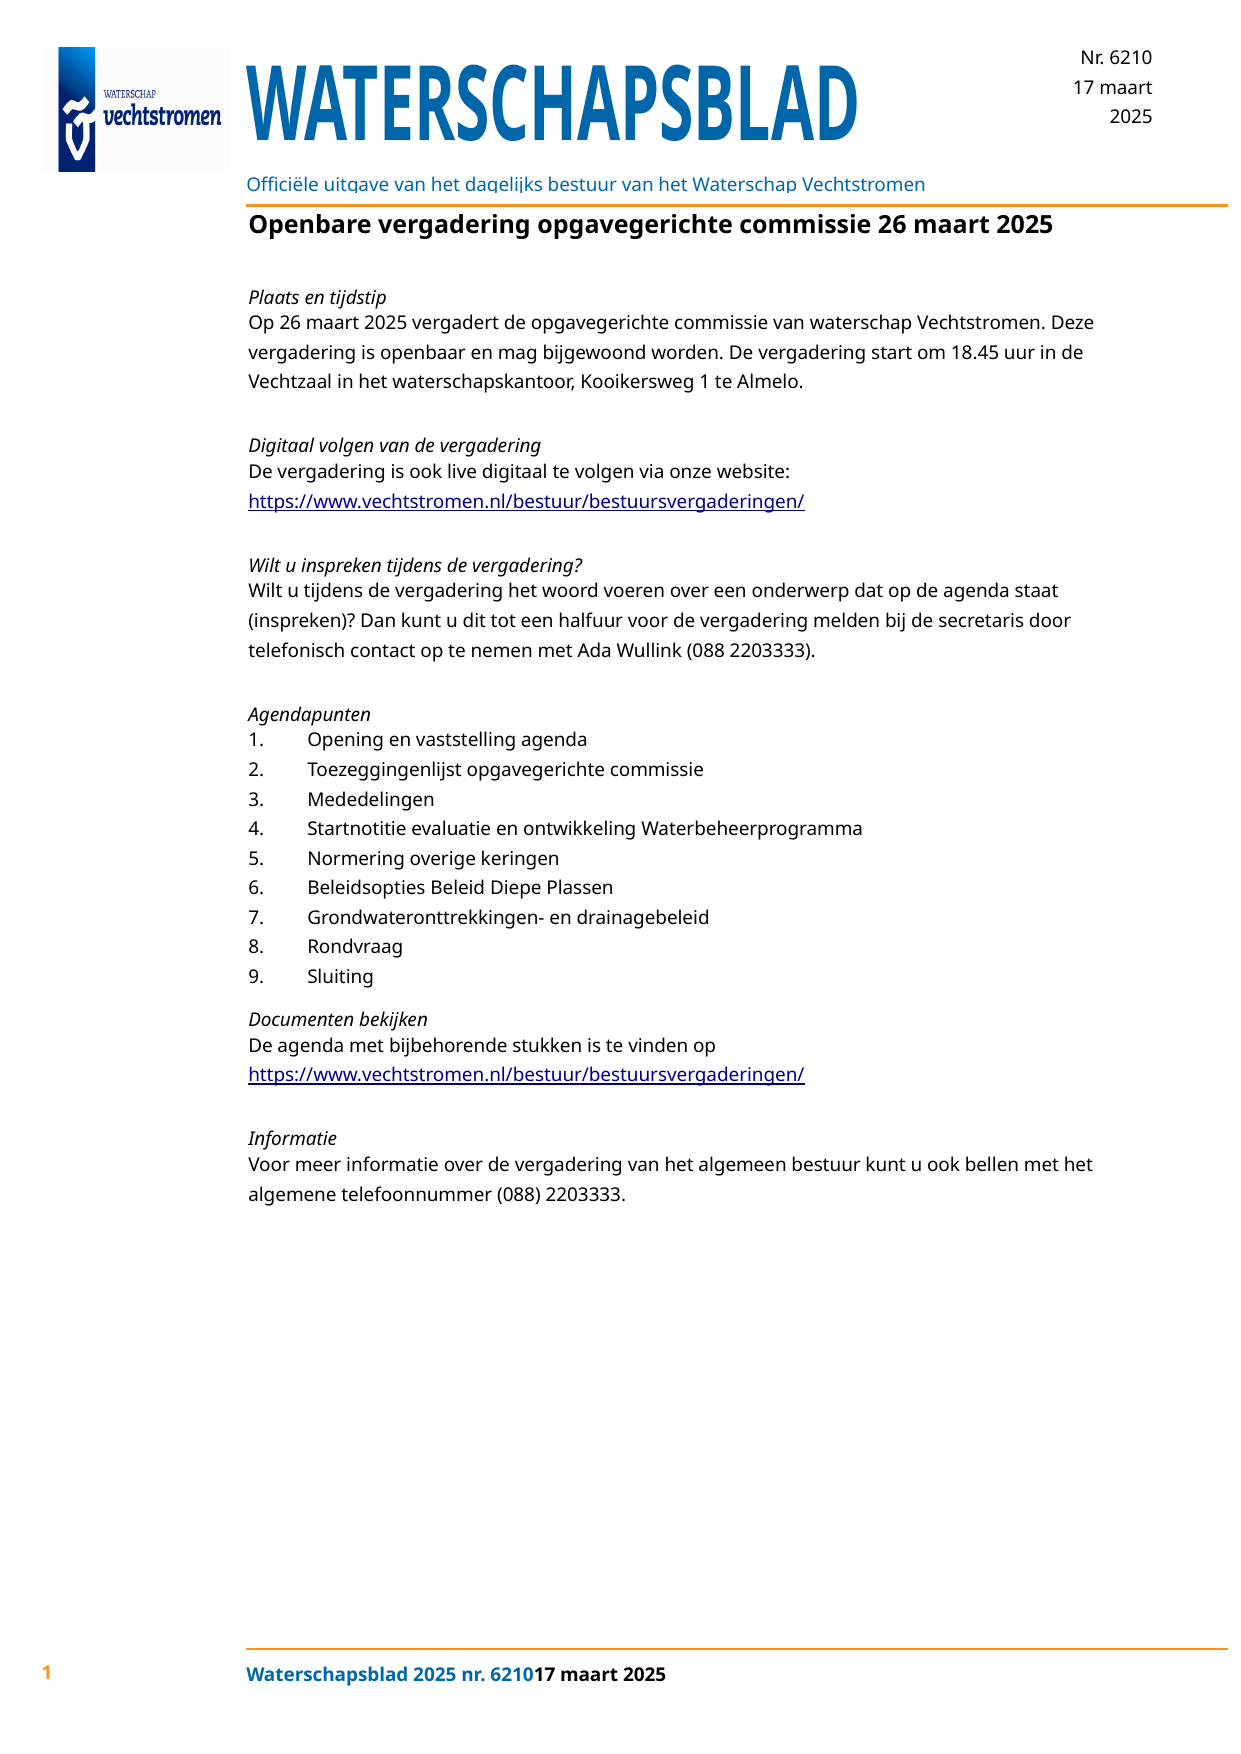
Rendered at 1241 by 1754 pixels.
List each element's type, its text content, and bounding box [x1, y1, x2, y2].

text Openbare vergadering opgavegerichte commissie 26 maart 2025 [248, 207, 1152, 241]
list Beleidsopties Beleid Diepe Plassen [248, 874, 1152, 900]
list Mededelingen [248, 786, 1152, 811]
list Opening en vaststelling agenda [248, 727, 1152, 752]
list Startnotitie evaluatie en ontwikkeling Waterbeheerprogramma [248, 815, 1152, 841]
text Digitaal volgen van de vergadering [248, 433, 1152, 458]
list Toezeggingenlijst opgavegerichte commissie [248, 756, 1152, 782]
text Voor meer informatie over de vergadering van het algemeen bestuur kunt u ook bellen met het algemene telefoonnummer (088) 2203333. [248, 1151, 1152, 1207]
text De agenda met bijbehorende stukken is te vinden op https://www.vechtstromen.nl/bestuur/bestuursvergaderingen/ [248, 1032, 1152, 1087]
text Wilt u inspreken tijdens de vergadering? [248, 552, 1152, 578]
text Plaats en tijdstip [248, 284, 1152, 309]
list Grondwateronttrekkingen- en drainagebeleid [248, 904, 1152, 930]
text Documenten bekijken [248, 1006, 1152, 1032]
text De vergadering is ook live digitaal te volgen via onze website: https://www.vechtstromen.nl/bestuur/bestuursvergaderingen/ [248, 458, 1152, 514]
list Sluiting [248, 963, 1152, 989]
text Op 26 maart 2025 vergadert de opgavegerichte commissie van waterschap Vechtstromen. Deze vergadering is openbaar en mag bijgewoond worden. De vergadering start om 18.45 uur in de Vechtzaal in het waterschapskantoor, Kooikersweg 1 te Almelo. [248, 309, 1152, 394]
picture [41, 47, 231, 172]
list Rondvraag [248, 934, 1152, 959]
text Informatie [248, 1126, 1152, 1151]
list Normering overige keringen [248, 845, 1152, 871]
text Agendapunten [248, 701, 1152, 727]
text Wilt u tijdens de vergadering het woord voeren over een onderwerp dat op de agenda staat (inspreken)? Dan kunt u dit tot een halfuur voor de vergadering melden bij de secretaris door telefonisch contact op te nemen met Ada Wullink (088 2203333). [248, 578, 1152, 663]
